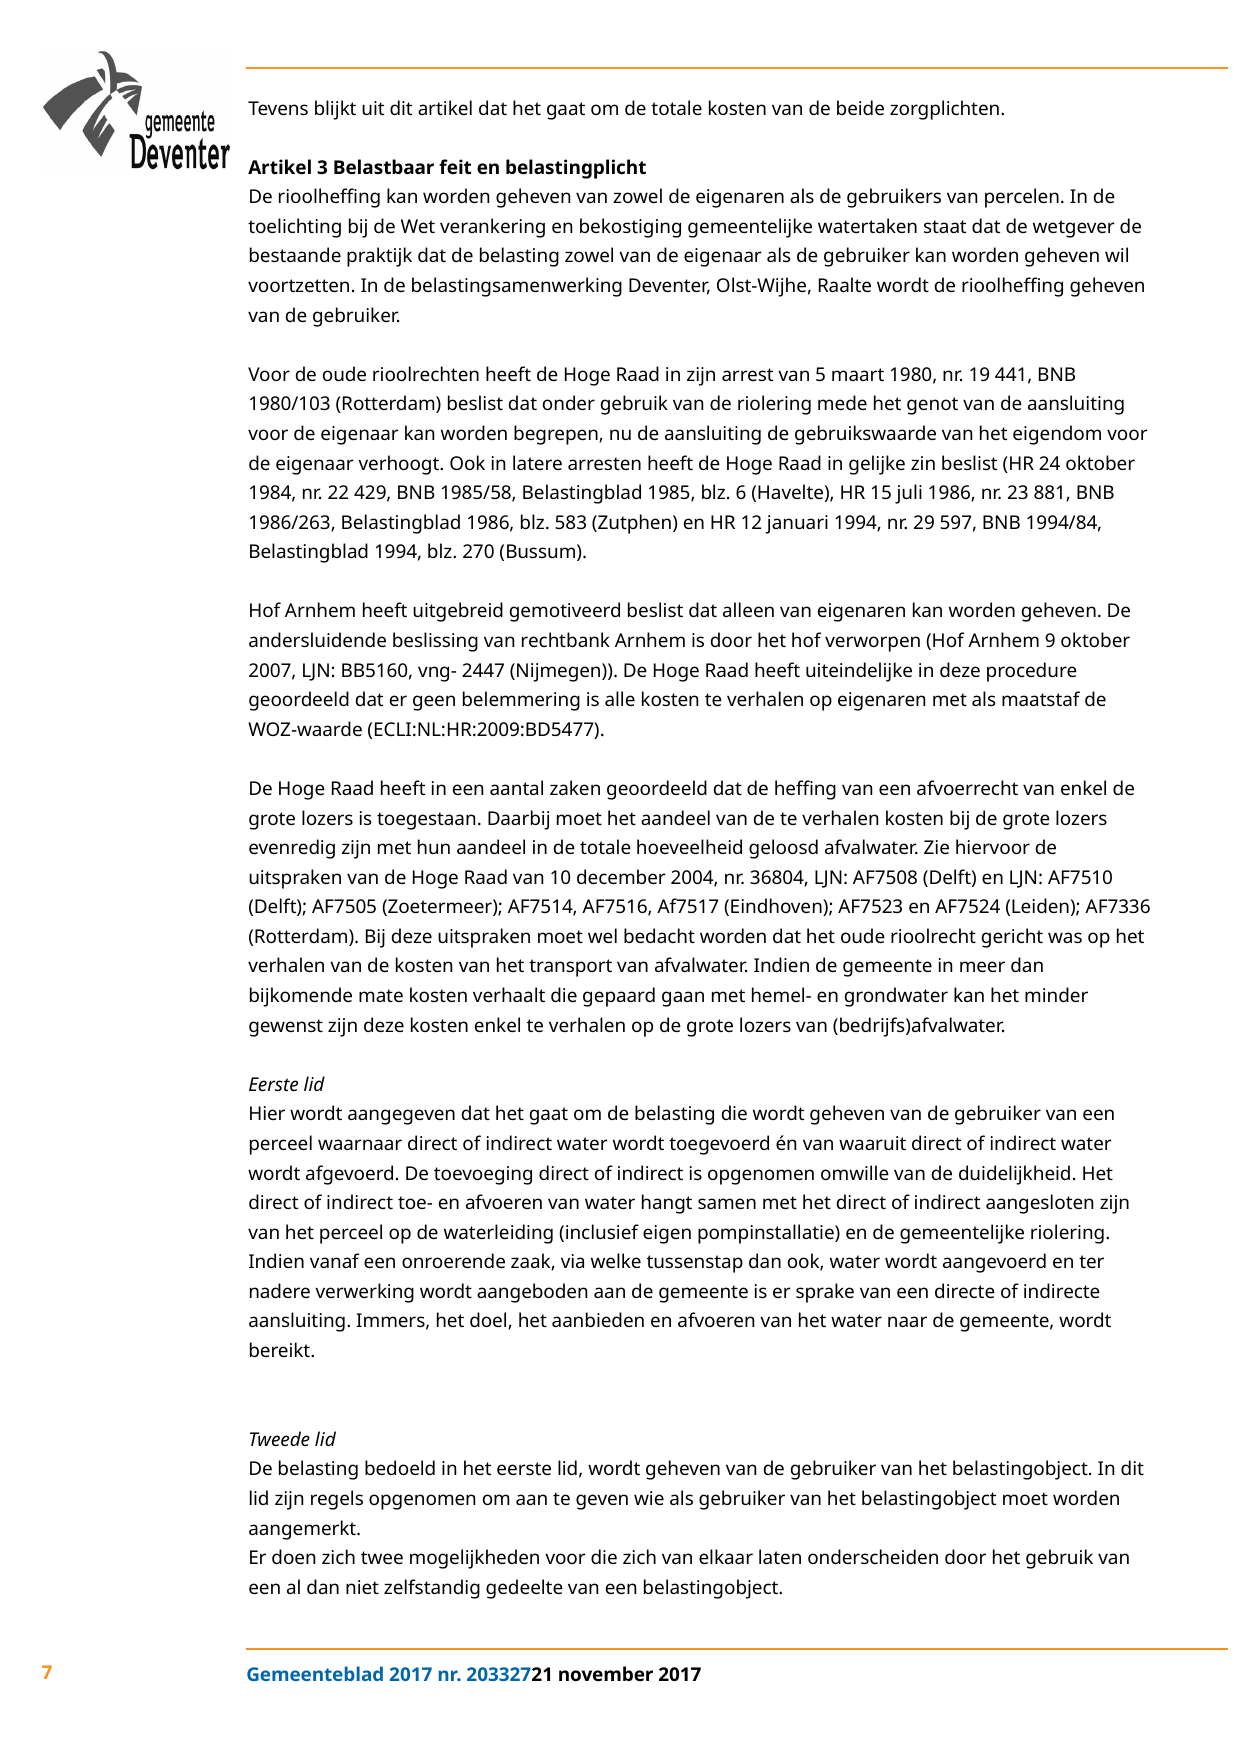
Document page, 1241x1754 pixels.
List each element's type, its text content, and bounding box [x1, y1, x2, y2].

text Voor de oude rioolrechten heeft de Hoge Raad in zijn arrest van 5 maart 1980, nr. 19 441, BNB 1980/103 (Rotterdam) beslist dat onder gebruik van de riolering mede het genot van de aansluiting voor de eigenaar kan worden begrepen, nu de aansluiting de gebruikswaarde van het eigendom voor de eigenaar verhoogt. Ook in latere arresten heeft de Hoge Raad in gelijke zin beslist (HR 24 oktober 1984, nr. 22 429, BNB 1985/58, Belastingblad 1985, blz. 6 (Havelte), HR 15 juli 1986, nr. 23 881, BNB 1986/263, Belastingblad 1986, blz. 583 (Zutphen) en HR 12 januari 1994, nr. 29 597, BNB 1994/84, Belastingblad 1994, blz. 270 (Bussum). [248, 361, 1152, 564]
text Tevens blijkt uit dit artikel dat het gaat om de totale kosten van de beide zorgplichten. [248, 95, 1152, 121]
text Artikel 3 Belastbaar feit en belastingplicht [248, 154, 1152, 180]
picture [41, 47, 231, 172]
text Tweede lid [248, 1426, 1152, 1452]
text De Hoge Raad heeft in een aantal zaken geoordeeld dat de heffing van een afvoerrecht van enkel de grote lozers is toegestaan. Daarbij moet het aandeel van de te verhalen kosten bij de grote lozers evenredig zijn met hun aandeel in de totale hoeveelheid geloosd afvalwater. Zie hiervoor de uitspraken van de Hoge Raad van 10 december 2004, nr. 36804, LJN: AF7508 (Delft) en LJN: AF7510 (Delft); AF7505 (Zoetermeer); AF7514, AF7516, Af7517 (Eindhoven); AF7523 en AF7524 (Leiden); AF7336 (Rotterdam). Bij deze uitspraken moet wel bedacht worden dat het oude rioolrecht gericht was op het verhalen van de kosten van het transport van afvalwater. Indien de gemeente in meer dan bijkomende mate kosten verhaalt die gepaard gaan met hemel- en grondwater kan het minder gewenst zijn deze kosten enkel te verhalen op de grote lozers van (bedrijfs)afvalwater. [248, 775, 1152, 1038]
text De belasting bedoeld in het eerste lid, wordt geheven van de gebruiker van het belastingobject. In dit lid zijn regels opgenomen om aan te geven wie als gebruiker van het belastingobject moet worden aangemerkt. [248, 1456, 1152, 1541]
text Eerste lid [248, 1071, 1152, 1097]
text Indien vanaf een onroerende zaak, via welke tussenstap dan ook, water wordt aangevoerd en ter nadere verwerking wordt aangeboden aan de gemeente is er sprake van een directe of indirecte aansluiting. Immers, het doel, het aanbieden en afvoeren van het water naar de gemeente, wordt bereikt. [248, 1248, 1152, 1363]
text Er doen zich twee mogelijkheden voor die zich van elkaar laten onderscheiden door het gebruik van een al dan niet zelfstandig gedeelte van een belastingobject. [248, 1544, 1152, 1600]
text Hof Arnhem heeft uitgebreid gemotiveerd beslist dat alleen van eigenaren kan worden geheven. De andersluidende beslissing van rechtbank Arnhem is door het hof verworpen (Hof Arnhem 9 oktober 2007, LJN: BB5160, vng- 2447 (Nijmegen)). De Hoge Raad heeft uiteindelijke in deze procedure geoordeeld dat er geen belemmering is alle kosten te verhalen op eigenaren met als maatstaf de WOZ-waarde (ECLI:NL:HR:2009:BD5477). [248, 598, 1152, 742]
text Hier wordt aangegeven dat het gaat om de belasting die wordt geheven van de gebruiker van een perceel waarnaar direct of indirect water wordt toegevoerd én van waaruit direct of indirect water wordt afgevoerd. De toevoeging direct of indirect is opgenomen omwille van de duidelijkheid. Het direct of indirect toe- en afvoeren van water hangt samen met het direct of indirect aangesloten zijn van het perceel op de waterleiding (inclusief eigen pompinstallatie) en de gemeentelijke riolering. [248, 1101, 1152, 1245]
text De rioolheffing kan worden geheven van zowel de eigenaren als de gebruikers van percelen. In de toelichting bij de Wet verankering en bekostiging gemeentelijke watertaken staat dat de wetgever de bestaande praktijk dat de belasting zowel van de eigenaar als de gebruiker kan worden geheven wil voortzetten. In de belastingsamenwerking Deventer, Olst-Wijhe, Raalte wordt de rioolheffing geheven van de gebruiker. [248, 183, 1152, 328]
